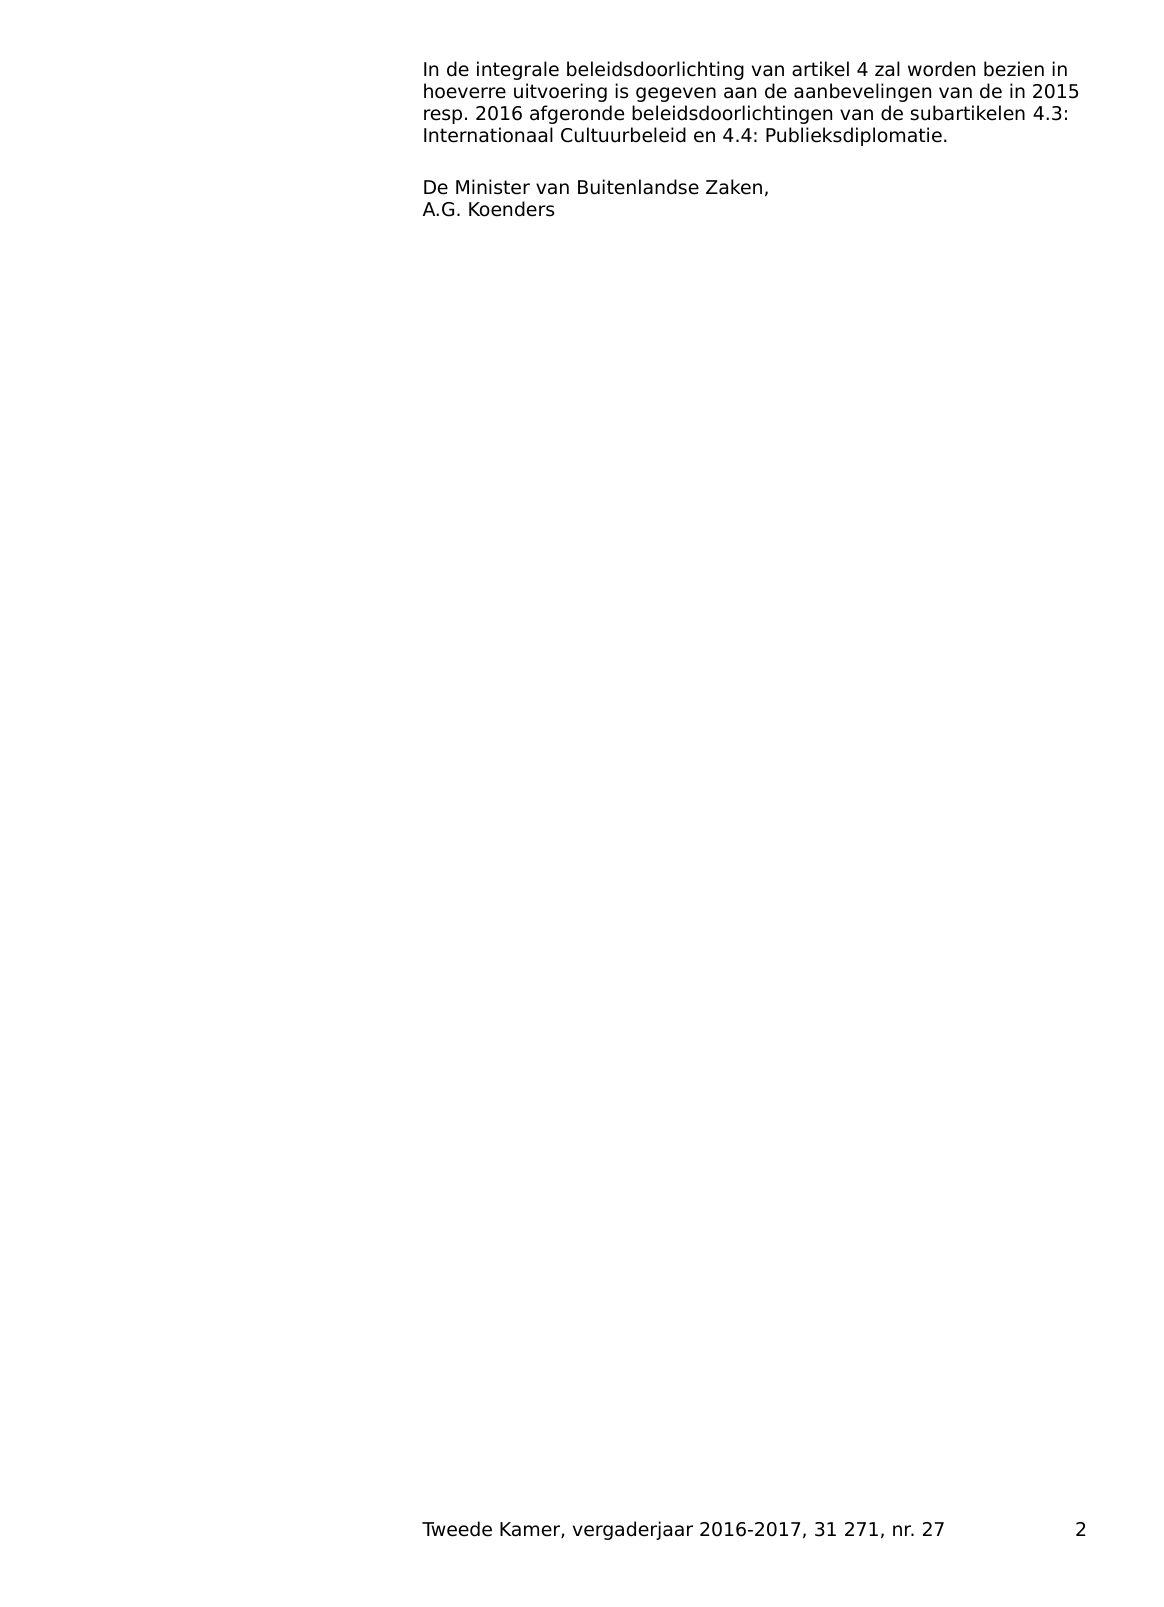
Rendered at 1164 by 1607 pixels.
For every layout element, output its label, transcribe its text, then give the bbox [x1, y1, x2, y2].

text In de integrale beleidsdoorlichting van artikel 4 zal worden bezien in hoeverre uitvoering is gegeven aan de aanbevelingen van de in 2015 resp. 2016 afgeronde beleidsdoorlichtingen van de subartikelen 4.3: Internationaal Cultuurbeleid en 4.4: Publieksdiplomatie. [422, 59, 1087, 147]
text De Minister van Buitenlandse Zaken, A.G. Koenders [422, 177, 1087, 221]
